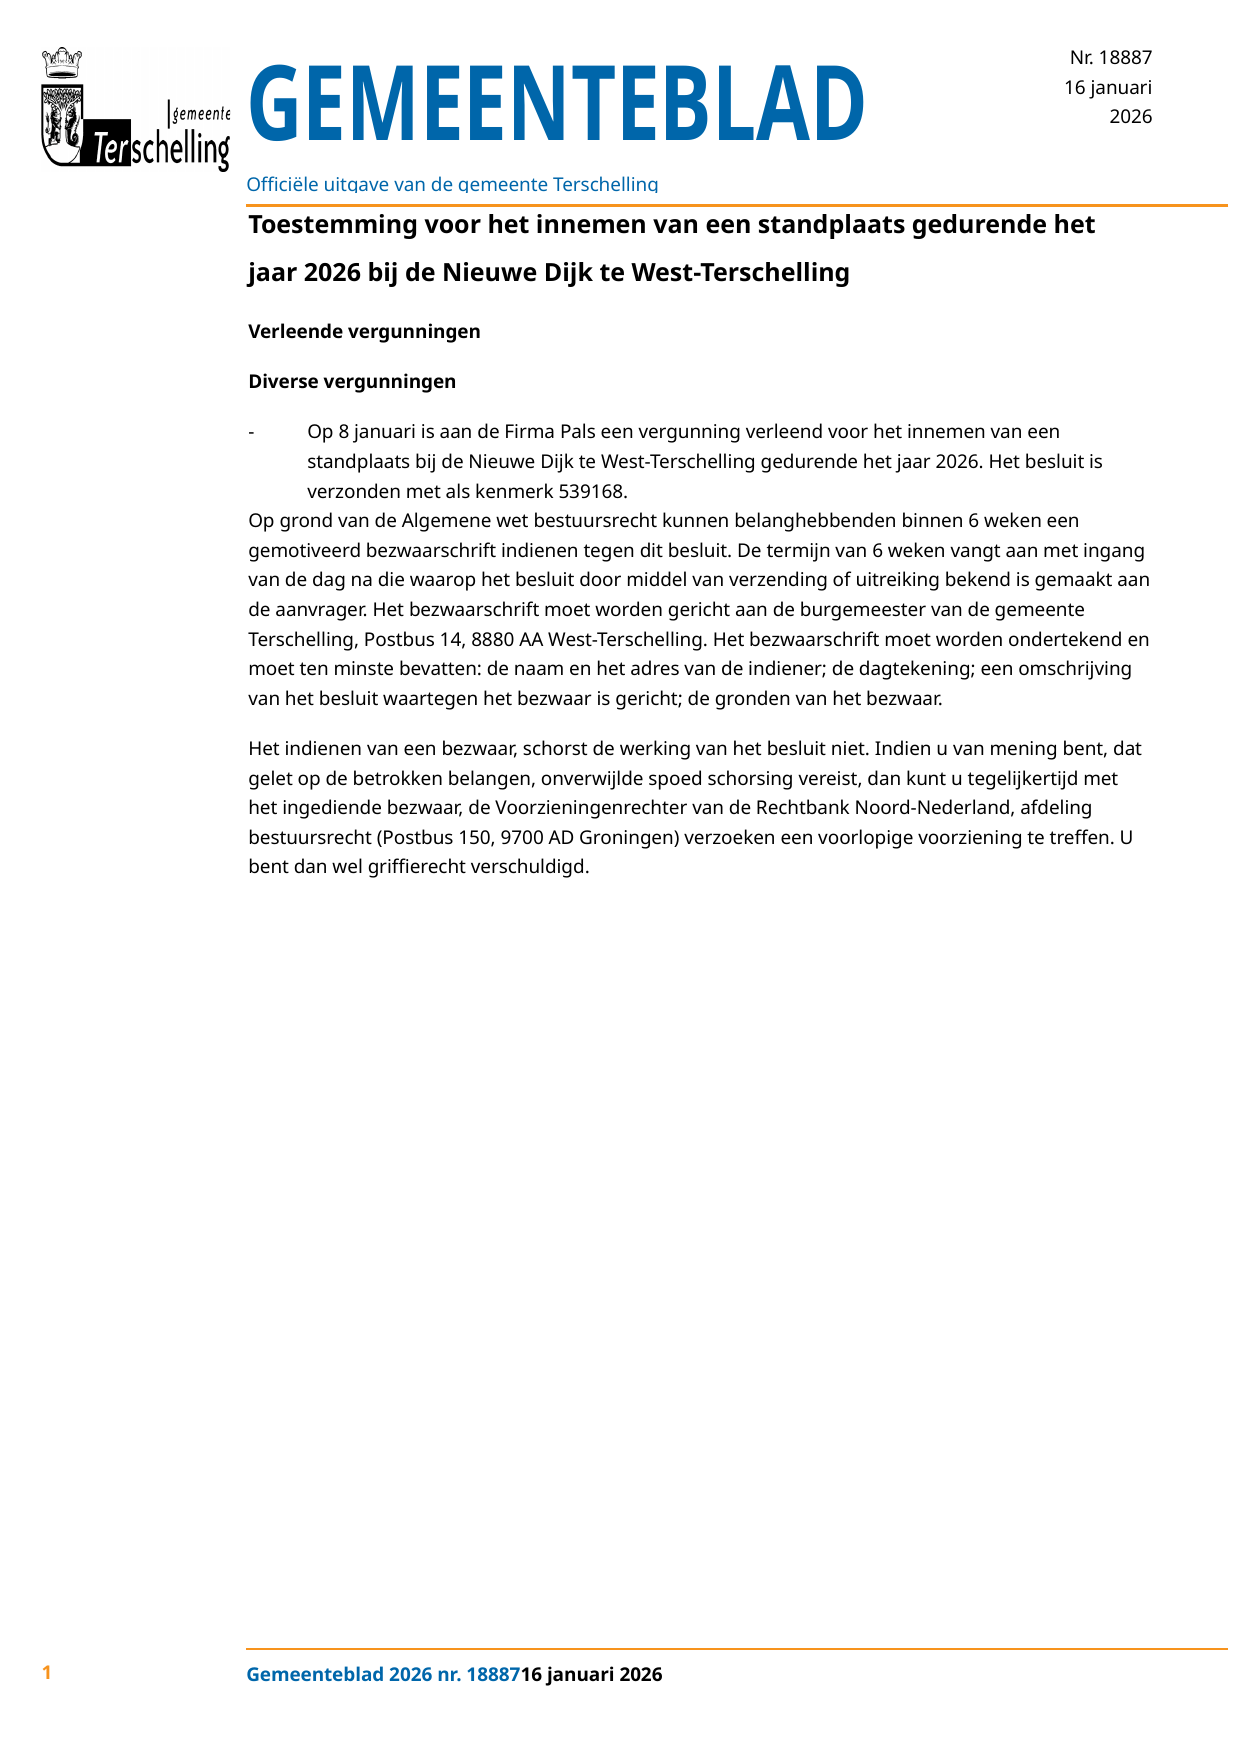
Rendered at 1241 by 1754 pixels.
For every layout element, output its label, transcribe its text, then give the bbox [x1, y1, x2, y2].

text Toestemming voor het innemen van een standplaats gedurende het jaar 2026 bij de Nieuwe Dijk te West-Terschelling [248, 207, 1152, 288]
list Op 8 januari is aan de Firma Pals een vergunning verleend voor het innemen van een standplaats bij de Nieuwe Dijk te West-Terschelling gedurende het jaar 2026. Het besluit is verzonden met als kenmerk 539168. [248, 419, 1152, 504]
text Diverse vergunningen [248, 368, 1152, 394]
text Op grond van de Algemene wet bestuursrecht kunnen belanghebbenden binnen 6 weken een gemotiveerd bezwaarschrift indienen tegen dit besluit. De termijn van 6 weken vangt aan met ingang van de dag na die waarop het besluit door middel van verzending of uitreiking bekend is gemaakt aan de aanvrager. Het bezwaarschrift moet worden gericht aan de burgemeester van de gemeente Terschelling, Postbus 14, 8880 AA West-Terschelling. Het bezwaarschrift moet worden ondertekend en moet ten minste bevatten: de naam en het adres van de indiener; de dagtekening; een omschrijving van het besluit waartegen het bezwaar is gericht; de gronden van het bezwaar. [248, 507, 1152, 711]
text Verleende vergunningen [248, 318, 1152, 344]
picture [41, 47, 231, 172]
text Het indienen van een bezwaar, schorst de werking van het besluit niet. Indien u van mening bent, dat gelet op de betrokken belangen, onverwijlde spoed schorsing vereist, dan kunt u tegelijkertijd met het ingediende bezwaar, de Voorzieningenrechter van de Rechtbank Noord-Nederland, afdeling bestuursrecht (Postbus 150, 9700 AD Groningen) verzoeken een voorlopige voorziening te treffen. U bent dan wel griffierecht verschuldigd. [248, 735, 1152, 879]
